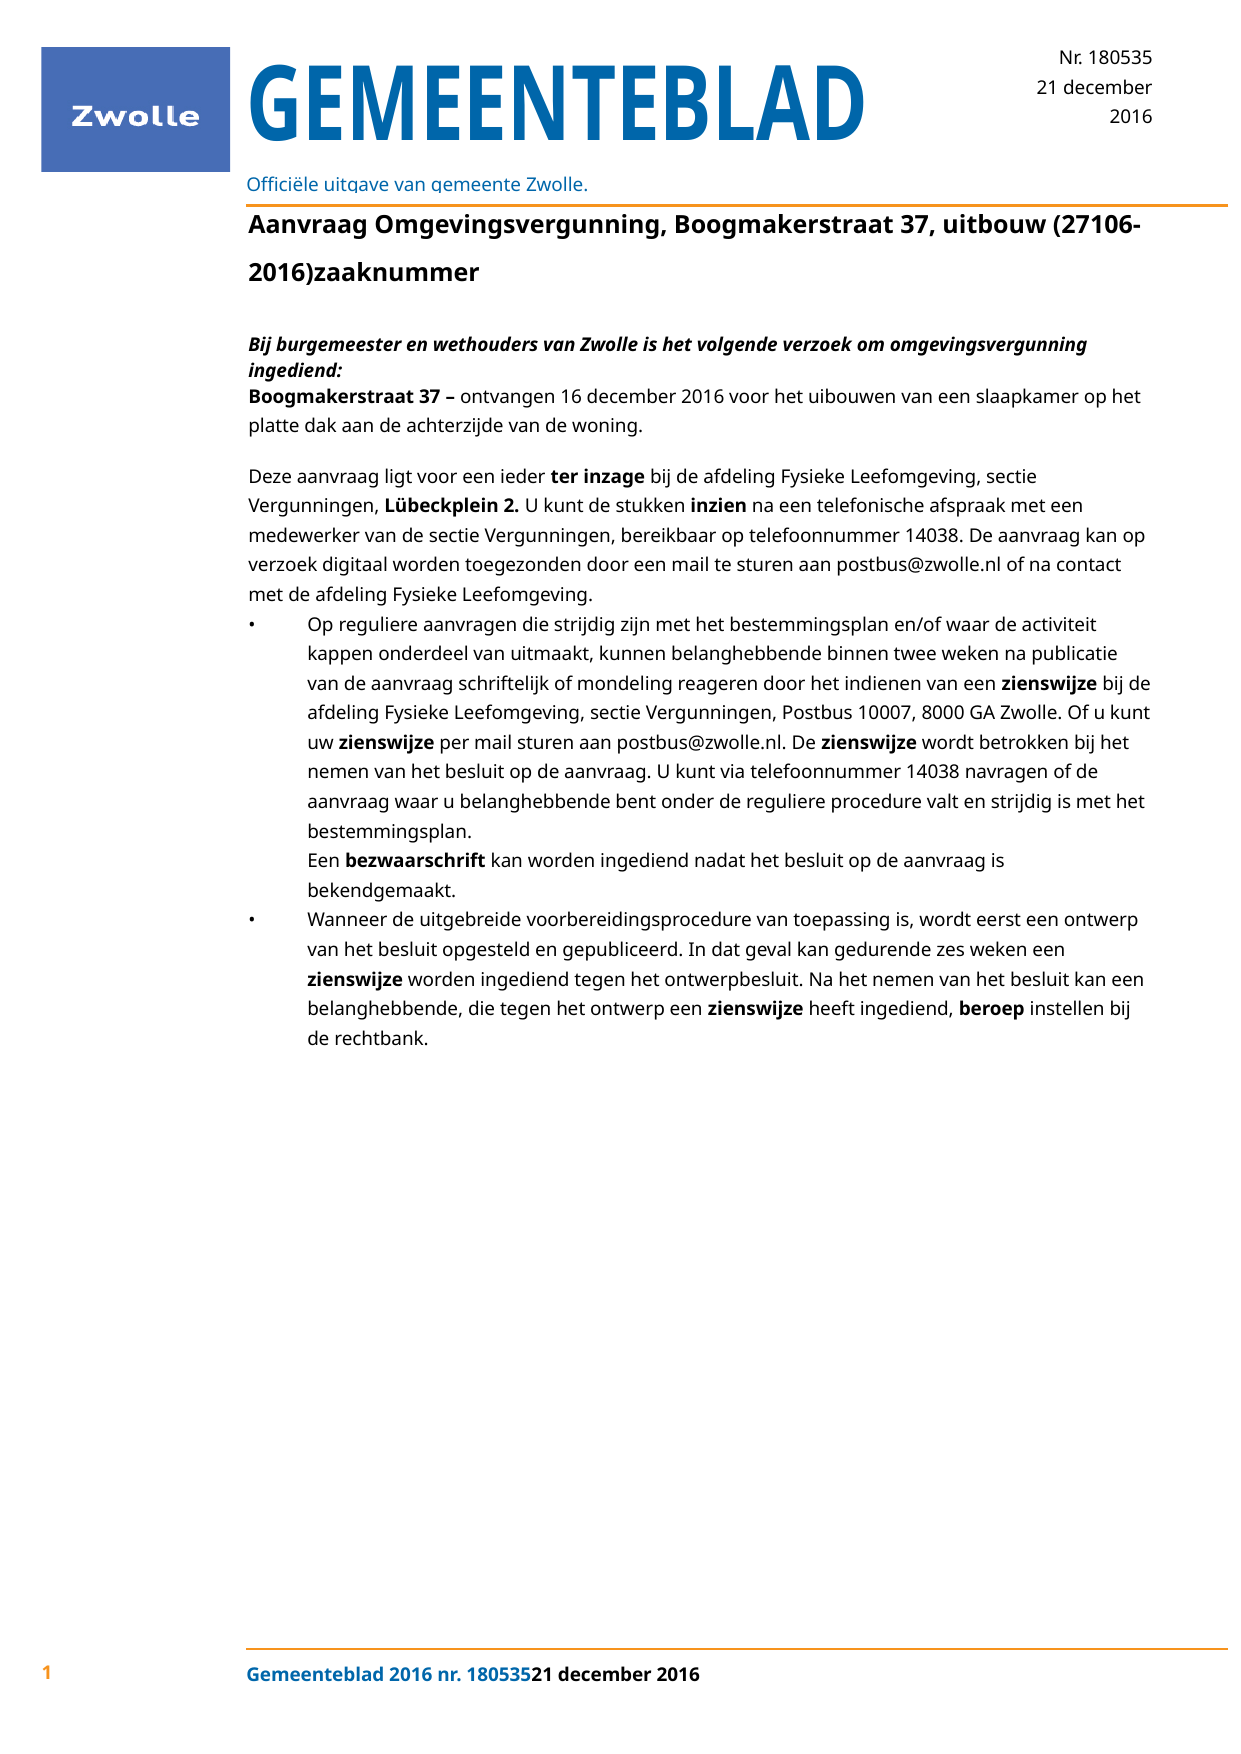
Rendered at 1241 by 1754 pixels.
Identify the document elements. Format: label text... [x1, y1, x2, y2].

text Deze aanvraag ligt voor een ieder ter inzage bij de afdeling Fysieke Leefomgeving, sectie Vergunningen, Lübeckplein 2. U kunt de stukken inzien na een telefonische afspraak met een medewerker van de sectie Vergunningen, bereikbaar op telefoonnummer 14038. De aanvraag kan op verzoek digitaal worden toegezonden door een mail te sturen aan postbus@zwolle.nl of na contact met de afdeling Fysieke Leefomgeving. [248, 463, 1152, 607]
list Een bezwaarschrift kan worden ingediend nadat het besluit op de aanvraag is bekendgemaakt. [248, 847, 1152, 903]
list Op reguliere aanvragen die strijdig zijn met het bestemmingsplan en/of waar de activiteit kappen onderdeel van uitmaakt, kunnen belanghebbende binnen twee weken na publicatie van de aanvraag schriftelijk of mondeling reageren door het indienen van een zienswijze bij de afdeling Fysieke Leefomgeving, sectie Vergunningen, Postbus 10007, 8000 GA Zwolle. Of u kunt uw zienswijze per mail sturen aan postbus@zwolle.nl. De zienswijze wordt betrokken bij het nemen van het besluit op de aanvraag. U kunt via telefoonnummer 14038 navragen of de aanvraag waar u belanghebbende bent onder de reguliere procedure valt en strijdig is met het bestemmingsplan. [248, 611, 1152, 844]
text Boogmakerstraat 37 – ontvangen 16 december 2016 voor het uibouwen van een slaapkamer op het platte dak aan de achterzijde van de woning. [248, 383, 1152, 438]
text Aanvraag Omgevingsvergunning, Boogmakerstraat 37, uitbouw (27106-2016)zaaknummer [248, 207, 1152, 288]
picture [41, 47, 231, 172]
text Bij burgemeester en wethouders van Zwolle is het volgende verzoek om omgevingsvergunning ingediend: [248, 331, 1152, 383]
list Wanneer de uitgebreide voorbereidingsprocedure van toepassing is, wordt eerst een ontwerp van het besluit opgesteld en gepubliceerd. In dat geval kan gedurende zes weken een zienswijze worden ingediend tegen het ontwerpbesluit. Na het nemen van het besluit kan een belanghebbende, die tegen het ontwerp een zienswijze heeft ingediend, beroep instellen bij de rechtbank. [248, 907, 1152, 1051]
